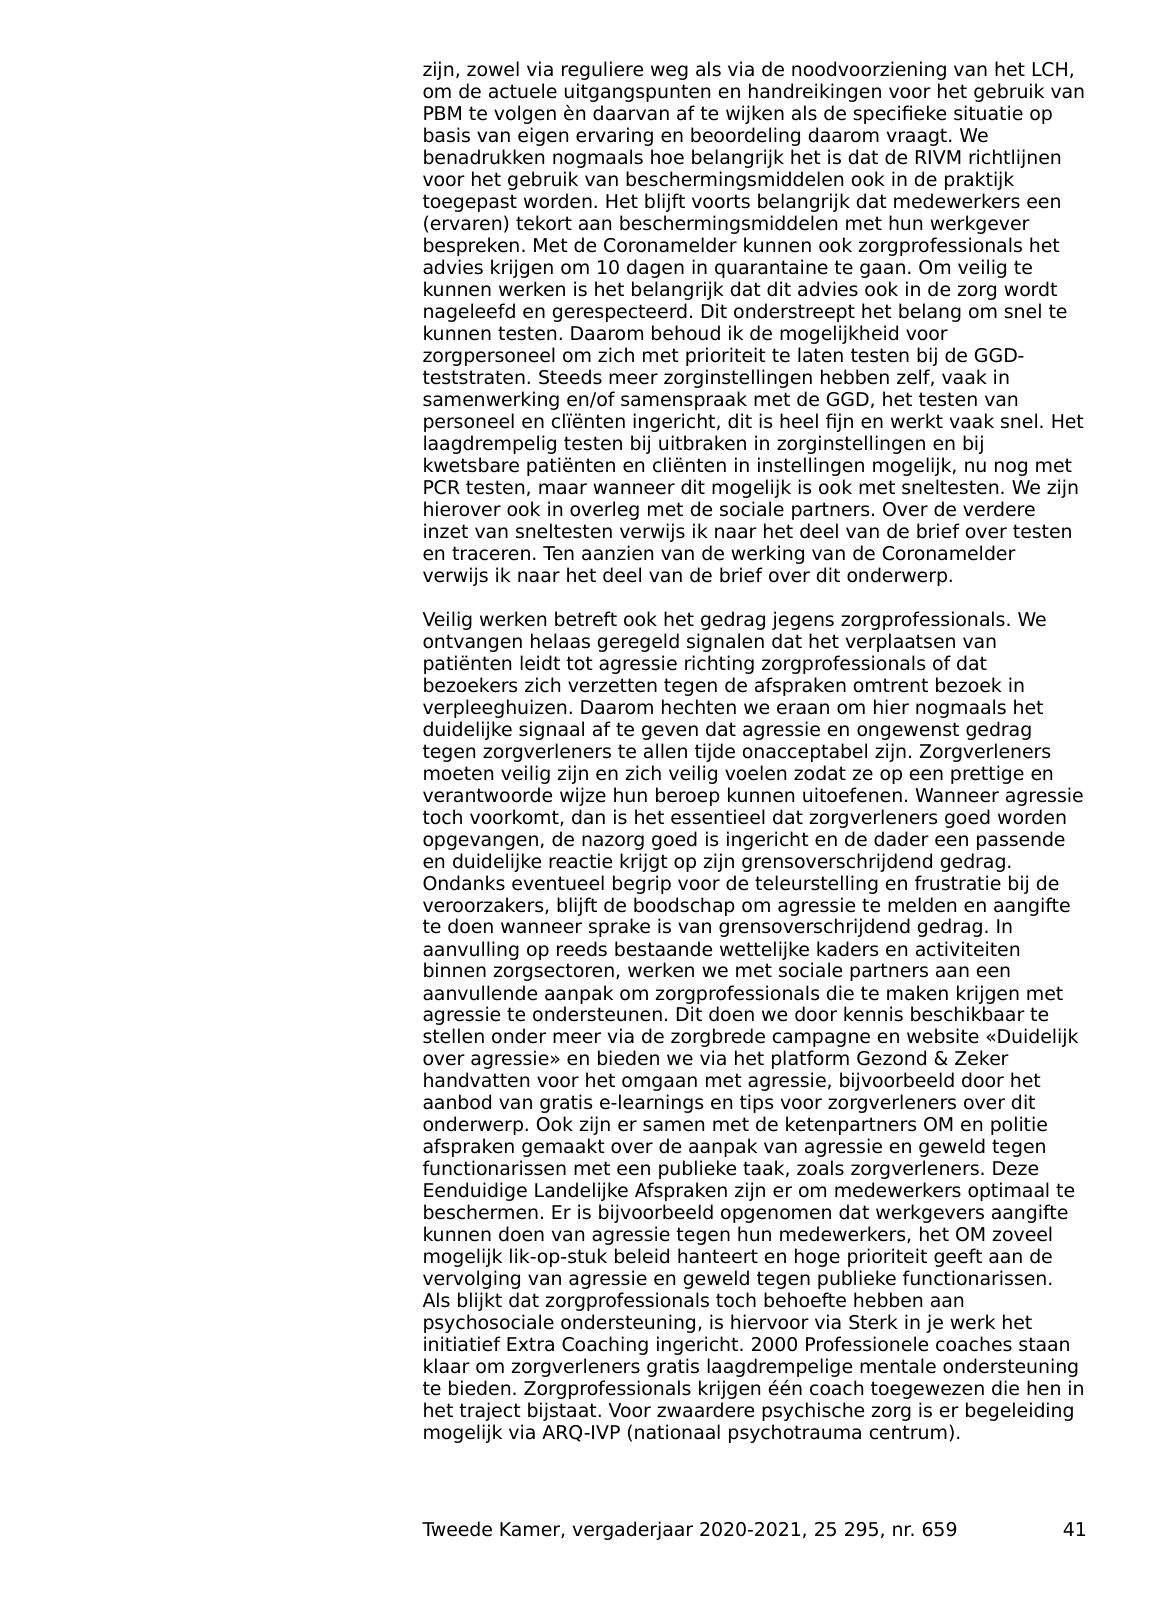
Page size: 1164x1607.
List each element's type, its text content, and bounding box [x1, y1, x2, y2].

text Als blijkt dat zorgprofessionals toch behoefte hebben aan psychosociale ondersteuning, is hiervoor via Sterk in je werk het initiatief Extra Coaching ingericht. 2000 Professionele coaches staan klaar om zorgverleners gratis laagdrempelige mentale ondersteuning te bieden. Zorgprofessionals krijgen één coach toegewezen die hen in het traject bijstaat. Voor zwaardere psychische zorg is er begeleiding mogelijk via ARQ-IVP (nationaal psychotrauma centrum). [422, 1290, 1087, 1444]
text Veilig werken betreft ook het gedrag jegens zorgprofessionals. We ontvangen helaas geregeld signalen dat het verplaatsen van patiënten leidt tot agressie richting zorgprofessionals of dat bezoekers zich verzetten tegen de afspraken omtrent bezoek in verpleeghuizen. Daarom hechten we eraan om hier nogmaals het duidelijke signaal af te geven dat agressie en ongewenst gedrag tegen zorgverleners te allen tijde onacceptabel zijn. Zorgverleners moeten veilig zijn en zich veilig voelen zodat ze op een prettige en verantwoorde wijze hun beroep kunnen uitoefenen. Wanneer agressie toch voorkomt, dan is het essentieel dat zorgverleners goed worden opgevangen, de nazorg goed is ingericht en de dader een passende en duidelijke reactie krijgt op zijn grensoverschrijdend gedrag. Ondanks eventueel begrip voor de teleurstelling en frustratie bij de veroorzakers, blijft de boodschap om agressie te melden en aangifte te doen wanneer sprake is van grensoverschrijdend gedrag. In aanvulling op reeds bestaande wettelijke kaders en activiteiten binnen zorgsectoren, werken we met sociale partners aan een aanvullende aanpak om zorgprofessionals die te maken krijgen met agressie te ondersteunen. Dit doen we door kennis beschikbaar te stellen onder meer via de zorgbrede campagne en website «Duidelijk over agressie» en bieden we via het platform Gezond & Zeker handvatten voor het omgaan met agressie, bijvoorbeeld door het aanbod van gratis e-learnings en tips voor zorgverleners over dit onderwerp. Ook zijn er samen met de ketenpartners OM en politie afspraken gemaakt over de aanpak van agressie en geweld tegen functionarissen met een publieke taak, zoals zorgverleners. Deze Eenduidige Landelijke Afspraken zijn er om medewerkers optimaal te beschermen. Er is bijvoorbeeld opgenomen dat werkgevers aangifte kunnen doen van agressie tegen hun medewerkers, het OM zoveel mogelijk lik-op-stuk beleid hanteert en hoge prioriteit geeft aan de vervolging van agressie en geweld tegen publieke functionarissen. [422, 609, 1087, 1290]
text zijn, zowel via reguliere weg als via de noodvoorziening van het LCH, om de actuele uitgangspunten en handreikingen voor het gebruik van PBM te volgen èn daarvan af te wijken als de specifieke situatie op basis van eigen ervaring en beoordeling daarom vraagt. We benadrukken nogmaals hoe belangrijk het is dat de RIVM richtlijnen voor het gebruik van beschermingsmiddelen ook in de praktijk toegepast worden. Het blijft voorts belangrijk dat medewerkers een (ervaren) tekort aan beschermingsmiddelen met hun werkgever bespreken. Met de Coronamelder kunnen ook zorgprofessionals het advies krijgen om 10 dagen in quarantaine te gaan. Om veilig te kunnen werken is het belangrijk dat dit advies ook in de zorg wordt nageleefd en gerespecteerd. Dit onderstreept het belang om snel te kunnen testen. Daarom behoud ik de mogelijkheid voor zorgpersoneel om zich met prioriteit te laten testen bij de GGD-teststraten. Steeds meer zorginstellingen hebben zelf, vaak in samenwerking en/of samenspraak met de GGD, het testen van personeel en clïënten ingericht, dit is heel fijn en werkt vaak snel. Het laagdrempelig testen bij uitbraken in zorginstellingen en bij kwetsbare patiënten en cliënten in instellingen mogelijk, nu nog met PCR testen, maar wanneer dit mogelijk is ook met sneltesten. We zijn hierover ook in overleg met de sociale partners. Over de verdere inzet van sneltesten verwijs ik naar het deel van de brief over testen en traceren. Ten aanzien van de werking van de Coronamelder verwijs ik naar het deel van de brief over dit onderwerp. [422, 59, 1087, 587]
